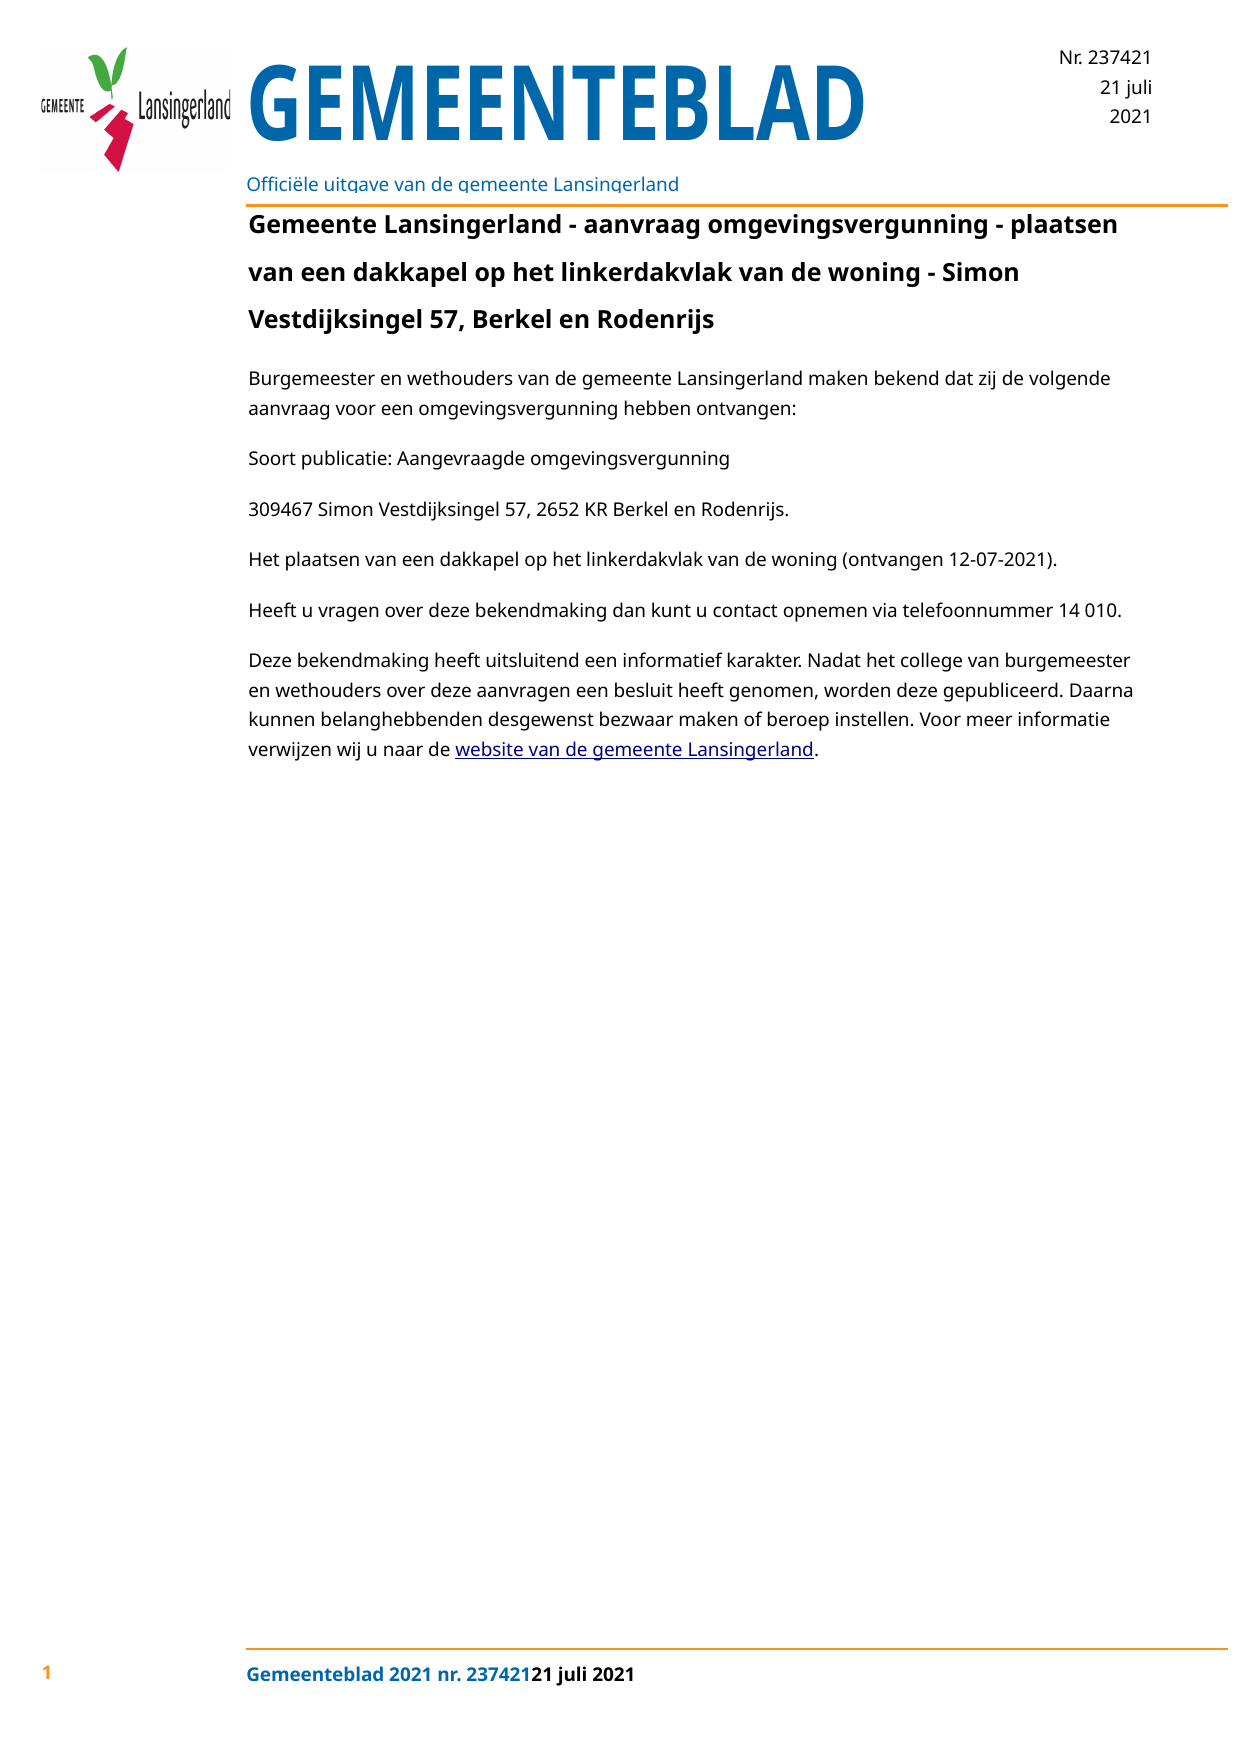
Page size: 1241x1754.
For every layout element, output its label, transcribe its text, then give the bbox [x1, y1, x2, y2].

picture [41, 47, 231, 172]
text Het plaatsen van een dakkapel op het linkerdakvlak van de woning (ontvangen 12-07-2021). [248, 546, 1152, 572]
text Heeft u vragen over deze bekendmaking dan kunt u contact opnemen via telefoonnummer 14 010. [248, 597, 1152, 622]
text 309467 Simon Vestdijksingel 57, 2652 KR Berkel en Rodenrijs. [248, 496, 1152, 522]
text Gemeente Lansingerland - aanvraag omgevingsvergunning - plaatsen van een dakkapel op het linkerdakvlak van de woning - Simon Vestdijksingel 57, Berkel en Rodenrijs [248, 207, 1152, 336]
text Deze bekendmaking heeft uitsluitend een informatief karakter. Nadat het college van burgemeester en wethouders over deze aanvragen een besluit heeft genomen, worden deze gepubliceerd. Daarna kunnen belanghebbenden desgewenst bezwaar maken of beroep instellen. Voor meer informatie verwijzen wij u naar de website van de gemeente Lansingerland. [248, 647, 1152, 762]
text Burgemeester en wethouders van de gemeente Lansingerland maken bekend dat zij de volgende aanvraag voor een omgevingsvergunning hebben ontvangen: [248, 366, 1152, 421]
text Soort publicatie: Aangevraagde omgevingsvergunning [248, 446, 1152, 471]
